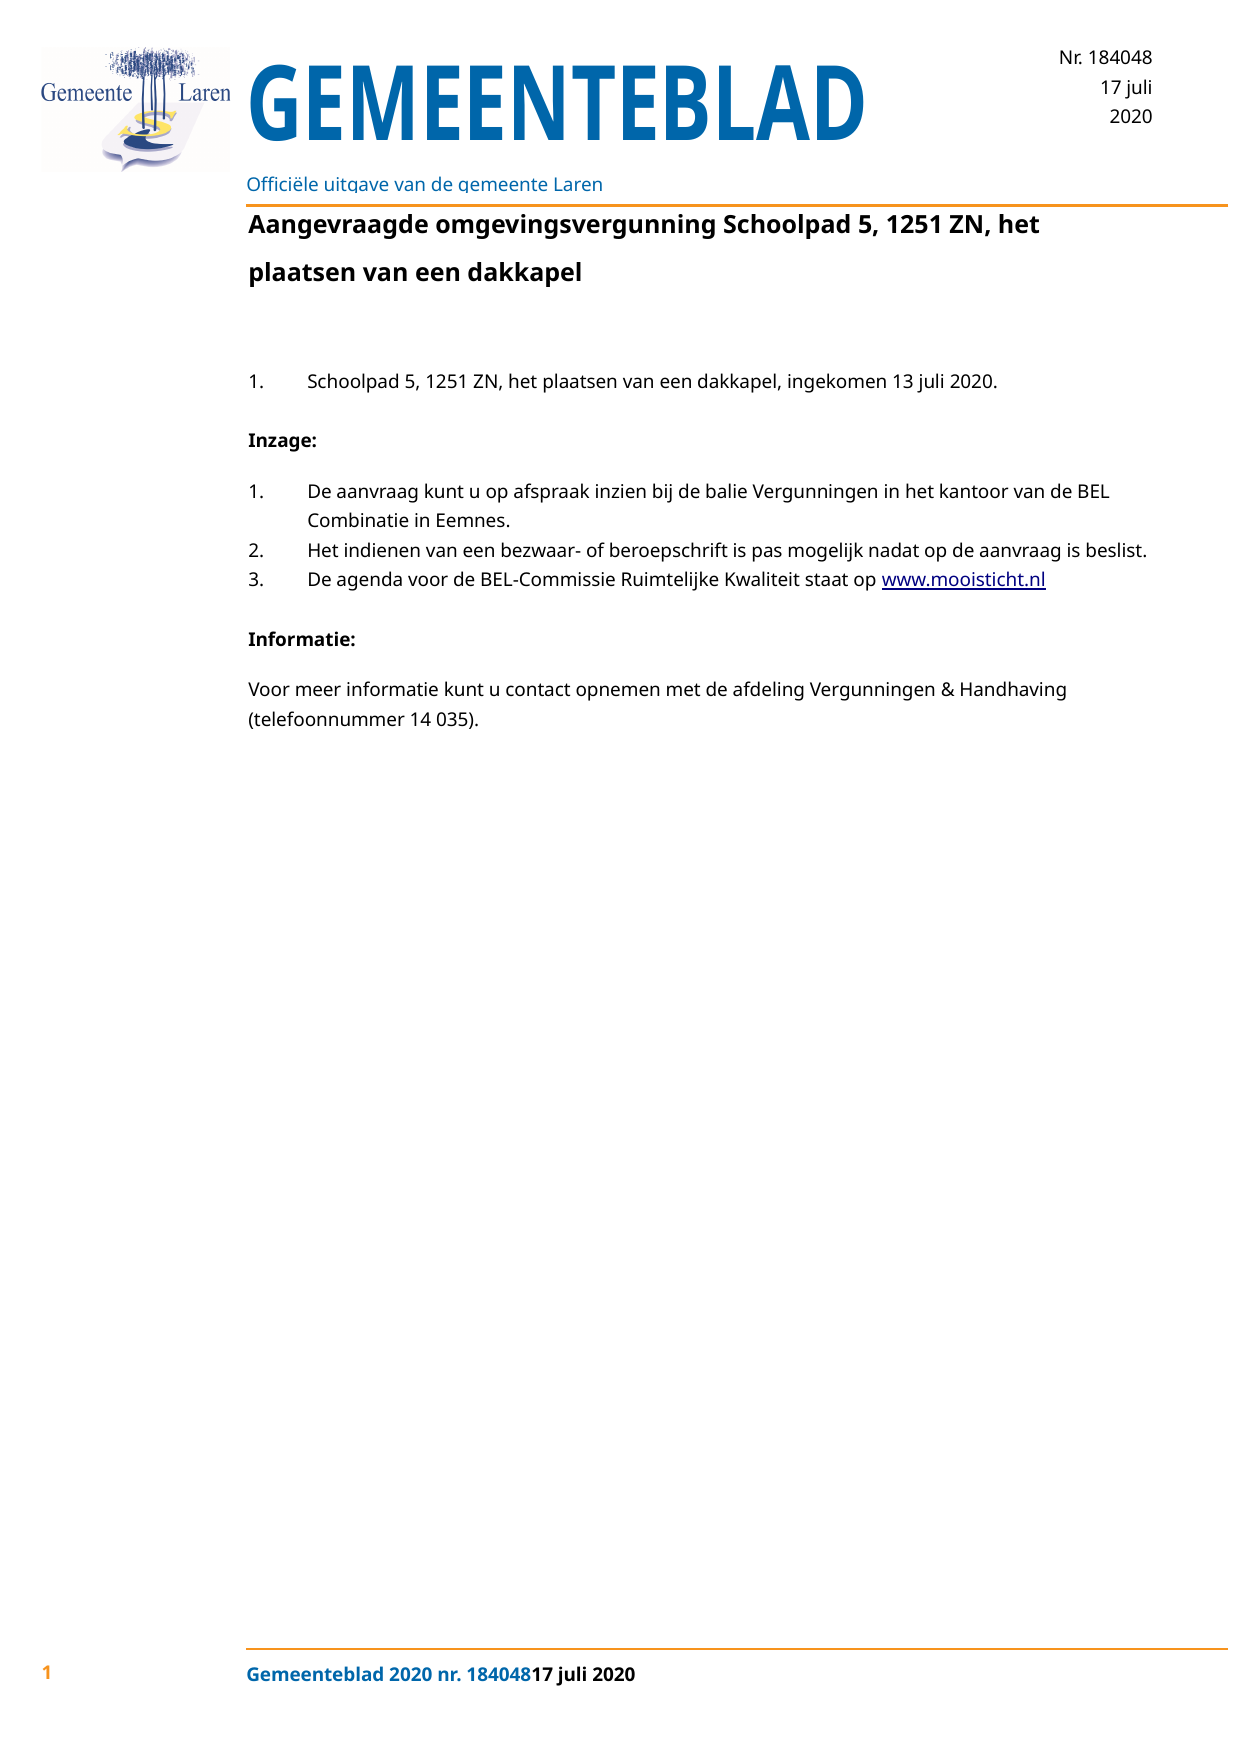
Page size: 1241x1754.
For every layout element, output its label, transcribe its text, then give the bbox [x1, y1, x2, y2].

text Inzage: [248, 427, 1152, 453]
list De aanvraag kunt u op afspraak inzien bij de balie Vergunningen in het kantoor van de BEL Combinatie in Eemnes. [248, 478, 1152, 533]
list De agenda voor de BEL-Commissie Ruimtelijke Kwaliteit staat op www.mooisticht.nl [248, 567, 1152, 592]
text Aangevraagde omgevingsvergunning Schoolpad 5, 1251 ZN, het plaatsen van een dakkapel [248, 207, 1152, 288]
text Informatie: [248, 626, 1152, 652]
list Schoolpad 5, 1251 ZN, het plaatsen van een dakkapel, ingekomen 13 juli 2020. [248, 368, 1152, 394]
picture [41, 47, 231, 172]
list Het indienen van een bezwaar- of beroepschrift is pas mogelijk nadat op de aanvraag is beslist. [248, 537, 1152, 563]
text Voor meer informatie kunt u contact opnemen met de afdeling Vergunningen & Handhaving (telefoonnummer 14 035). [248, 676, 1152, 732]
